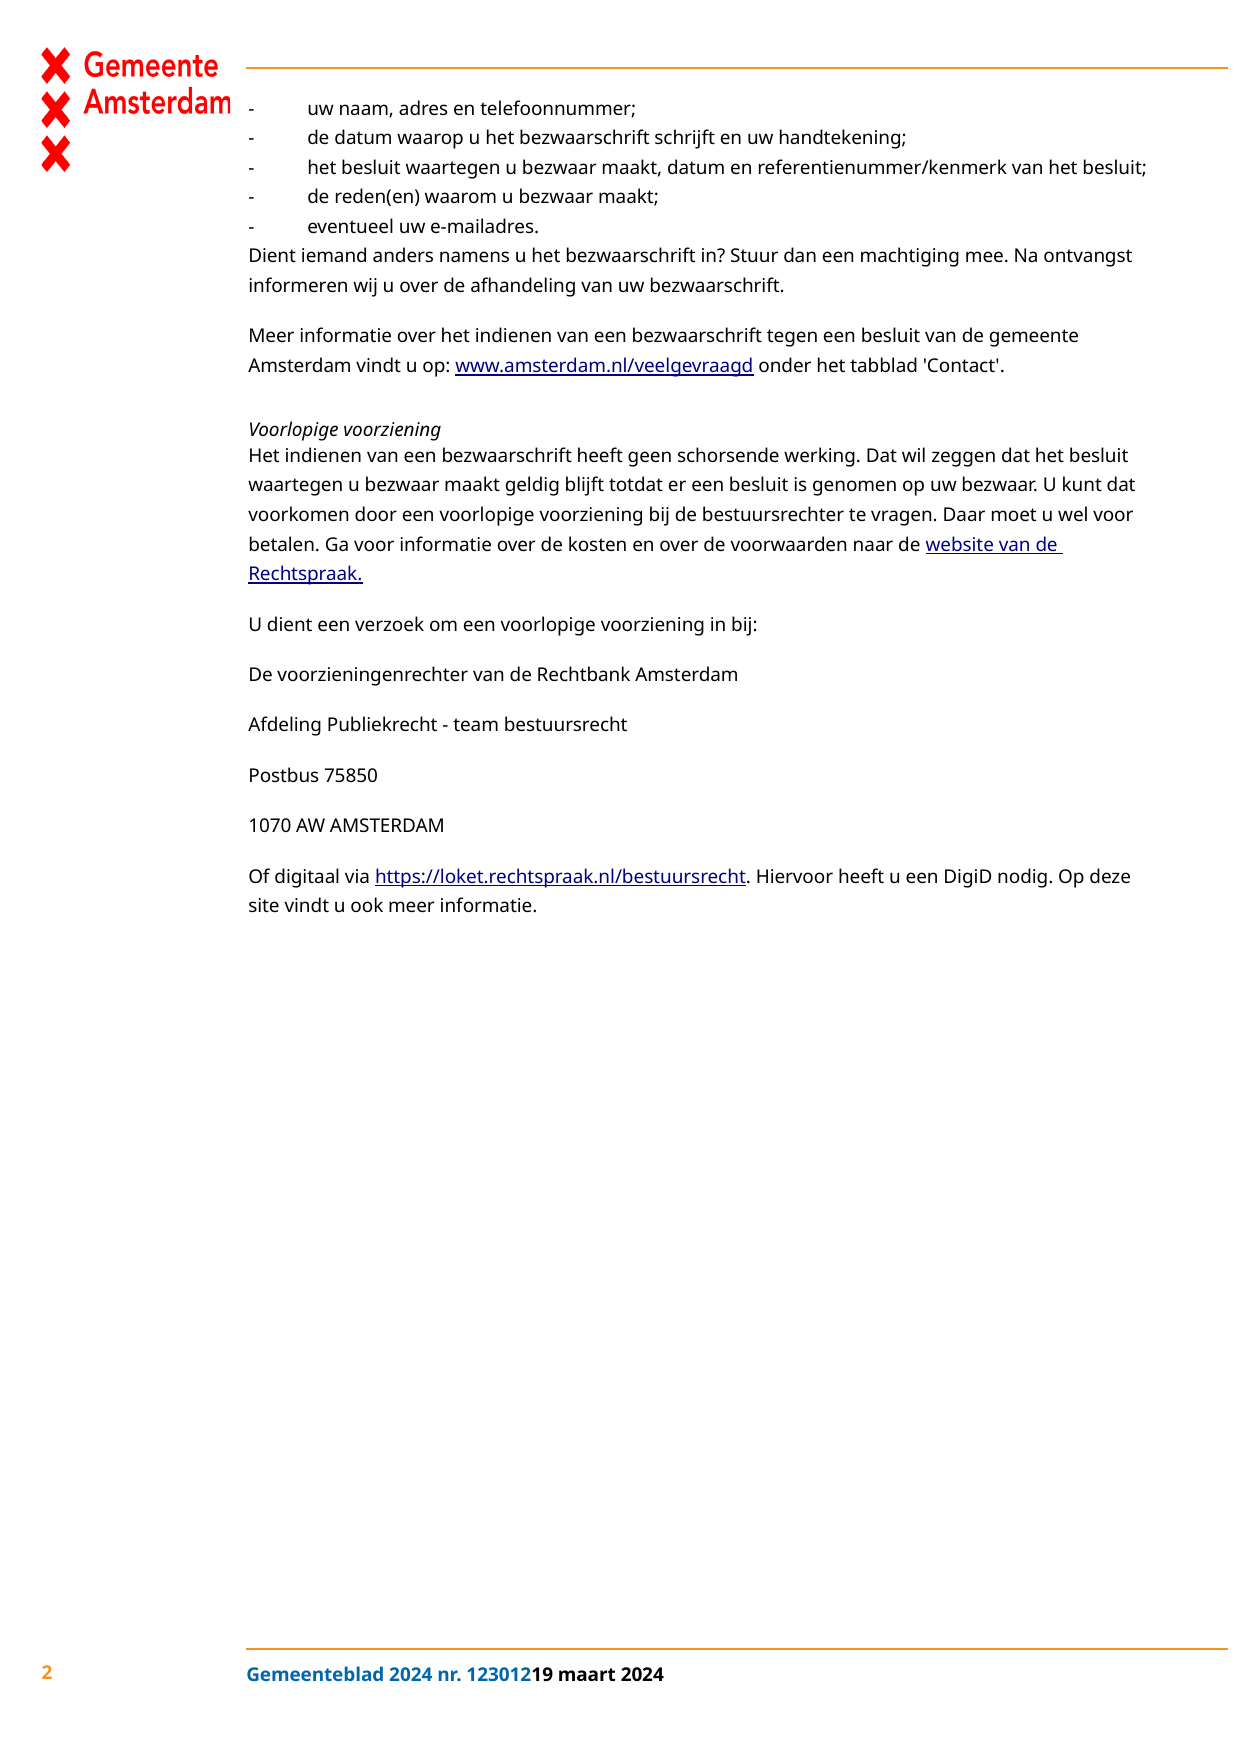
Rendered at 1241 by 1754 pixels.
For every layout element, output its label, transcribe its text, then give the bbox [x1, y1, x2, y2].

text Afdeling Publiekrecht - team bestuursrecht [248, 712, 1152, 737]
text Voorlopige voorziening [248, 416, 1152, 442]
list het besluit waartegen u bezwaar maakt, datum en referentienummer/kenmerk van het besluit; [248, 154, 1152, 180]
text 1070 AW AMSTERDAM [248, 812, 1152, 838]
list de reden(en) waarom u bezwaar maakt; [248, 183, 1152, 209]
text U dient een verzoek om een voorlopige voorziening in bij: [248, 611, 1152, 636]
text De voorzieningenrechter van de Rechtbank Amsterdam [248, 661, 1152, 687]
text Postbus 75850 [248, 762, 1152, 788]
list de datum waarop u het bezwaarschrift schrijft en uw handtekening; [248, 124, 1152, 150]
text Of digitaal via https://loket.rechtspraak.nl/bestuursrecht. Hiervoor heeft u een DigiD nodig. Op deze site vindt u ook meer informatie. [248, 863, 1152, 918]
picture [41, 47, 231, 172]
list uw naam, adres en telefoonnummer; [248, 95, 1152, 121]
text Dient iemand anders namens u het bezwaarschrift in? Stuur dan een machtiging mee. Na ontvangst informeren wij u over de afhandeling van uw bezwaarschrift. [248, 243, 1152, 298]
list eventueel uw e-mailadres. [248, 213, 1152, 239]
text Meer informatie over het indienen van een bezwaarschrift tegen een besluit van de gemeente Amsterdam vindt u op: www.amsterdam.nl/veelgevraagd onder het tabblad 'Contact'. [248, 323, 1152, 378]
text Het indienen van een bezwaarschrift heeft geen schorsende werking. Dat wil zeggen dat het besluit waartegen u bezwaar maakt geldig blijft totdat er een besluit is genomen op uw bezwaar. U kunt dat voorkomen door een voorlopige voorziening bij de bestuursrechter te vragen. Daar moet u wel voor betalen. Ga voor informatie over de kosten en over de voorwaarden naar de website van de Rechtspraak. [248, 442, 1152, 586]
